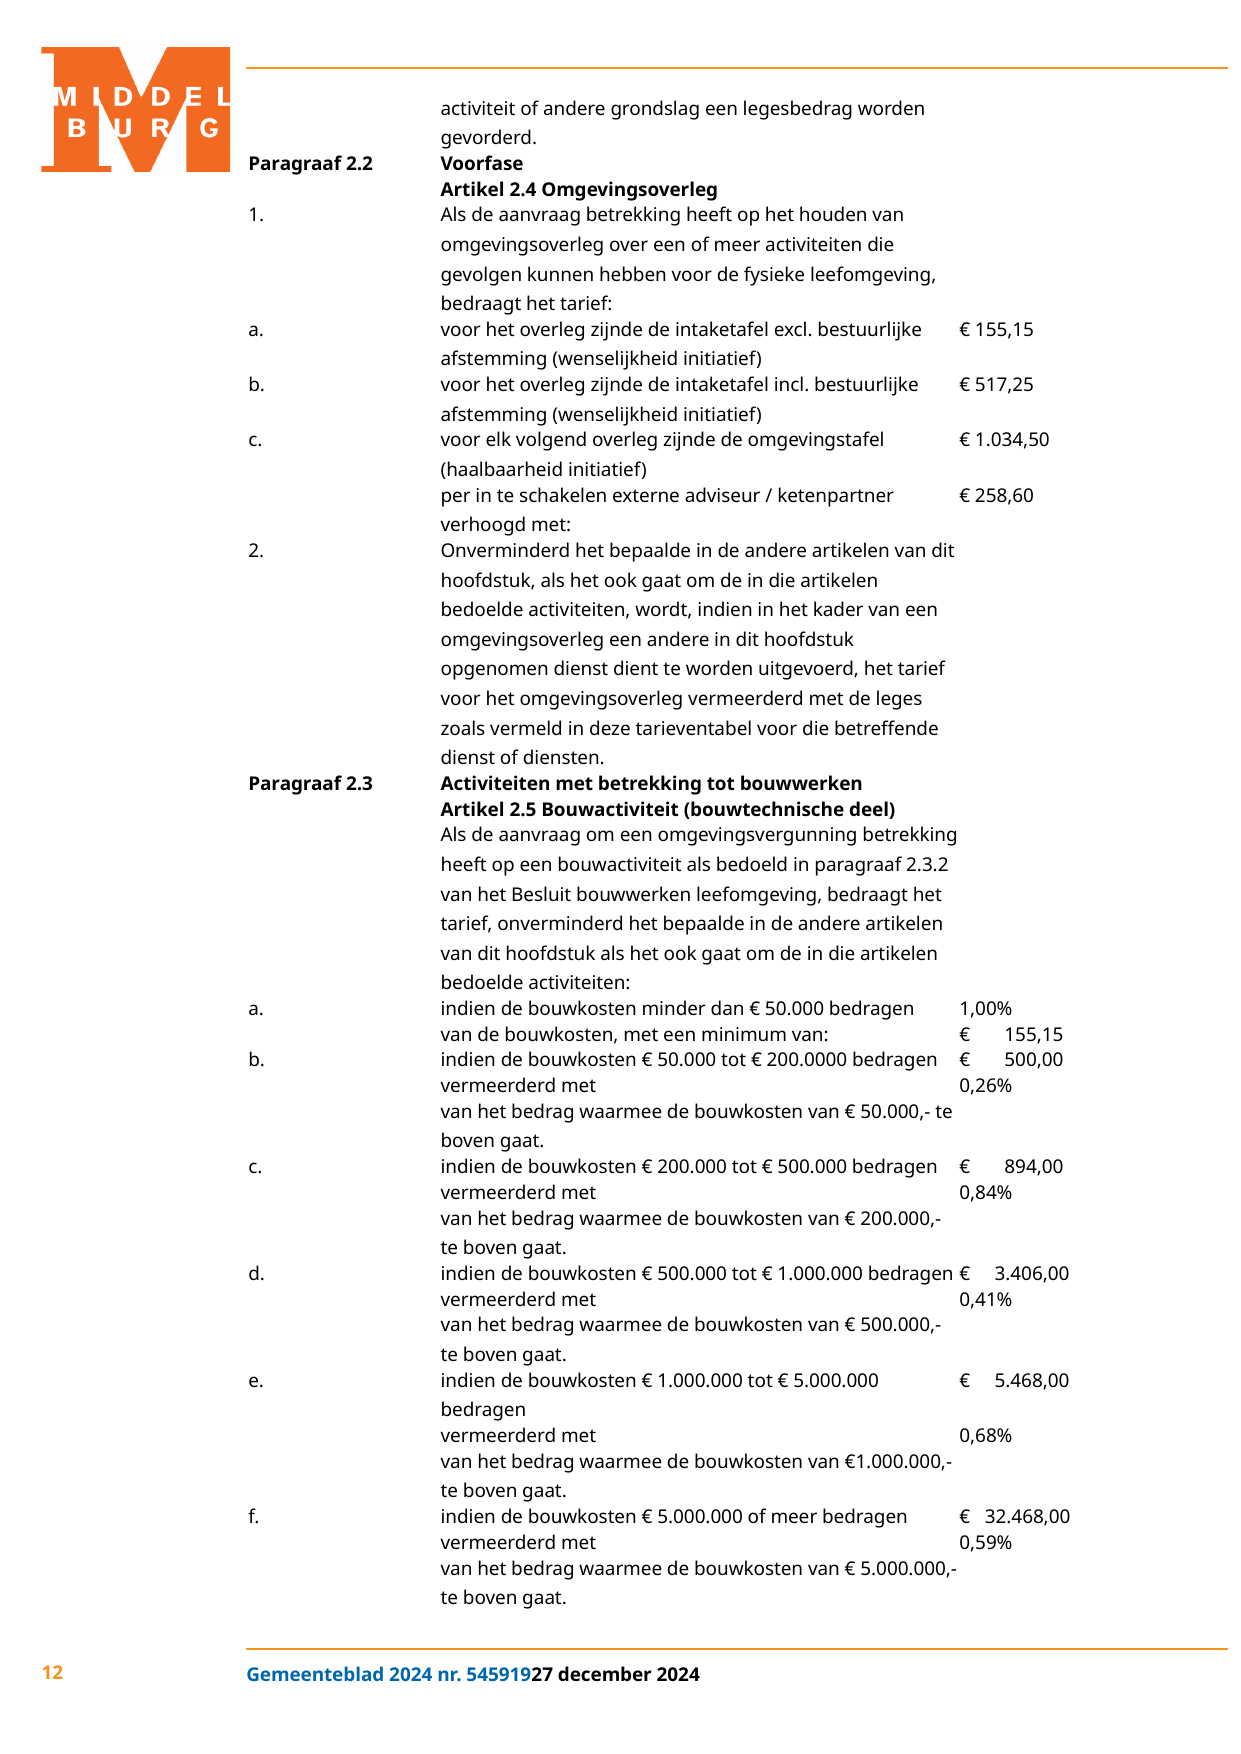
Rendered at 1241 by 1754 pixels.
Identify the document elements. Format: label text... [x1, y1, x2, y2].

table_cell [959, 1555, 1152, 1610]
table_cell voor elk volgend overleg zijnde de omgevingstafel (haalbaarheid initiatief) [440, 427, 959, 482]
table_cell [959, 176, 1152, 202]
table_cell vermeerderd met [440, 1179, 959, 1205]
table_cell van het bedrag waarmee de bouwkosten van € 50.000,- te boven gaat. [440, 1098, 959, 1153]
table_cell € 1.034,50 [959, 427, 1152, 482]
table_cell Onverminderd het bepaalde in de andere artikelen van dit hoofdstuk, als het ook gaat om de in die artikelen bedoelde activiteiten, wordt, indien in het kader van een omgevingsoverleg een andere in dit hoofdstuk opgenomen dienst dient te worden uitgevoerd, het tarief voor het omgevingsoverleg vermeerderd met de leges zoals vermeld in deze tarieventabel voor die betreffende dienst of diensten. [440, 537, 959, 770]
table_cell Als de aanvraag betrekking heeft op het houden van omgevingsoverleg over een of meer activiteiten die gevolgen kunnen hebben voor de fysieke leefomgeving, bedraagt het tarief: [440, 202, 959, 316]
table_cell [248, 1448, 440, 1503]
table_cell [248, 1529, 440, 1555]
picture [41, 47, 231, 172]
table_cell € 894,00 [959, 1154, 1152, 1179]
table_cell 1,00% [959, 995, 1152, 1021]
table_cell 0,59% [959, 1529, 1152, 1555]
table_cell indien de bouwkosten € 5.000.000 of meer bedragen [440, 1503, 959, 1529]
table_cell voor het overleg zijnde de intaketafel incl. bestuurlijke afstemming (wenselijkheid initiatief) [440, 371, 959, 427]
table_cell [248, 1021, 440, 1047]
table_cell [959, 1098, 1152, 1153]
table_cell [248, 482, 440, 537]
table_cell activiteit of andere grondslag een legesbedrag worden gevorderd. [440, 95, 959, 150]
table_cell indien de bouwkosten € 1.000.000 tot € 5.000.000 bedragen [440, 1367, 959, 1422]
table_cell [959, 1312, 1152, 1367]
table_cell per in te schakelen externe adviseur / ketenpartner verhoogd met: [440, 482, 959, 537]
table_cell indien de bouwkosten minder dan € 50.000 bedragen [440, 995, 959, 1021]
table_cell van het bedrag waarmee de bouwkosten van € 5.000.000,- te boven gaat. [440, 1555, 959, 1610]
table_cell [248, 1205, 440, 1260]
table_cell 2. [248, 537, 440, 770]
table_cell van de bouwkosten, met een minimum van: [440, 1021, 959, 1047]
table_cell [248, 1179, 440, 1205]
table_cell Paragraaf 2.2 [248, 150, 440, 176]
table_cell f. [248, 1503, 440, 1529]
table_cell Activiteiten met betrekking tot bouwwerken [440, 770, 959, 796]
table_cell Artikel 2.5 Bouwactiviteit (bouwtechnische deel) [440, 796, 959, 822]
table_cell indien de bouwkosten € 500.000 tot € 1.000.000 bedragen [440, 1260, 959, 1286]
table_cell € 32.468,00 [959, 1503, 1152, 1529]
table_cell vermeerderd met [440, 1286, 959, 1312]
table_cell voor het overleg zijnde de intaketafel excl. bestuurlijke afstemming (wenselijkheid initiatief) [440, 316, 959, 371]
table_cell [248, 1098, 440, 1153]
table_cell c. [248, 427, 440, 482]
table_cell [959, 822, 1152, 995]
table_cell indien de bouwkosten € 200.000 tot € 500.000 bedragen [440, 1154, 959, 1179]
table_cell [248, 1073, 440, 1098]
table_cell d. [248, 1260, 440, 1286]
table_cell € 517,25 [959, 371, 1152, 427]
table_cell a. [248, 995, 440, 1021]
table_cell van het bedrag waarmee de bouwkosten van €1.000.000,- te boven gaat. [440, 1448, 959, 1503]
table_cell [959, 150, 1152, 176]
table_cell [959, 537, 1152, 770]
table_cell b. [248, 371, 440, 427]
table_cell Voorfase [440, 150, 959, 176]
table_cell e. [248, 1367, 440, 1422]
table_cell € 3.406,00 [959, 1260, 1152, 1286]
table_cell [248, 822, 440, 995]
table_cell 0,68% [959, 1422, 1152, 1448]
table_cell [248, 1312, 440, 1367]
table_cell Paragraaf 2.3 [248, 770, 440, 796]
table_cell van het bedrag waarmee de bouwkosten van € 200.000,- te boven gaat. [440, 1205, 959, 1260]
table_cell [959, 1448, 1152, 1503]
table_cell vermeerderd met [440, 1422, 959, 1448]
table_cell 0,26% [959, 1073, 1152, 1098]
table_cell [248, 95, 440, 150]
table_cell € 5.468,00 [959, 1367, 1152, 1422]
table_cell [248, 1555, 440, 1610]
table_cell € 258,60 [959, 482, 1152, 537]
table_cell € 155,15 [959, 1021, 1152, 1047]
table_cell [959, 796, 1152, 822]
table_cell 0,41% [959, 1286, 1152, 1312]
table_cell c. [248, 1154, 440, 1179]
table_cell vermeerderd met [440, 1529, 959, 1555]
table_cell [959, 1205, 1152, 1260]
table_cell [959, 202, 1152, 316]
table_cell € 500,00 [959, 1047, 1152, 1072]
table_cell van het bedrag waarmee de bouwkosten van € 500.000,- te boven gaat. [440, 1312, 959, 1367]
table_cell Artikel 2.4 Omgevingsoverleg [440, 176, 959, 202]
table_cell € 155,15 [959, 316, 1152, 371]
table_cell Als de aanvraag om een omgevingsvergunning betrekking heeft op een bouwactiviteit als bedoeld in paragraaf 2.3.2 van het Besluit bouwwerken leefomgeving, bedraagt het tarief, onverminderd het bepaalde in de andere artikelen van dit hoofdstuk als het ook gaat om de in die artikelen bedoelde activiteiten: [440, 822, 959, 995]
table_cell b. [248, 1047, 440, 1072]
table_cell 0,84% [959, 1179, 1152, 1205]
table_cell [248, 176, 440, 202]
table_cell [959, 95, 1152, 150]
table_cell a. [248, 316, 440, 371]
table_cell [248, 1286, 440, 1312]
table_cell [248, 1422, 440, 1448]
table_cell [959, 770, 1152, 796]
table_cell 1. [248, 202, 440, 316]
table_cell indien de bouwkosten € 50.000 tot € 200.0000 bedragen [440, 1047, 959, 1072]
table_cell [248, 796, 440, 822]
table_cell vermeerderd met [440, 1073, 959, 1098]
